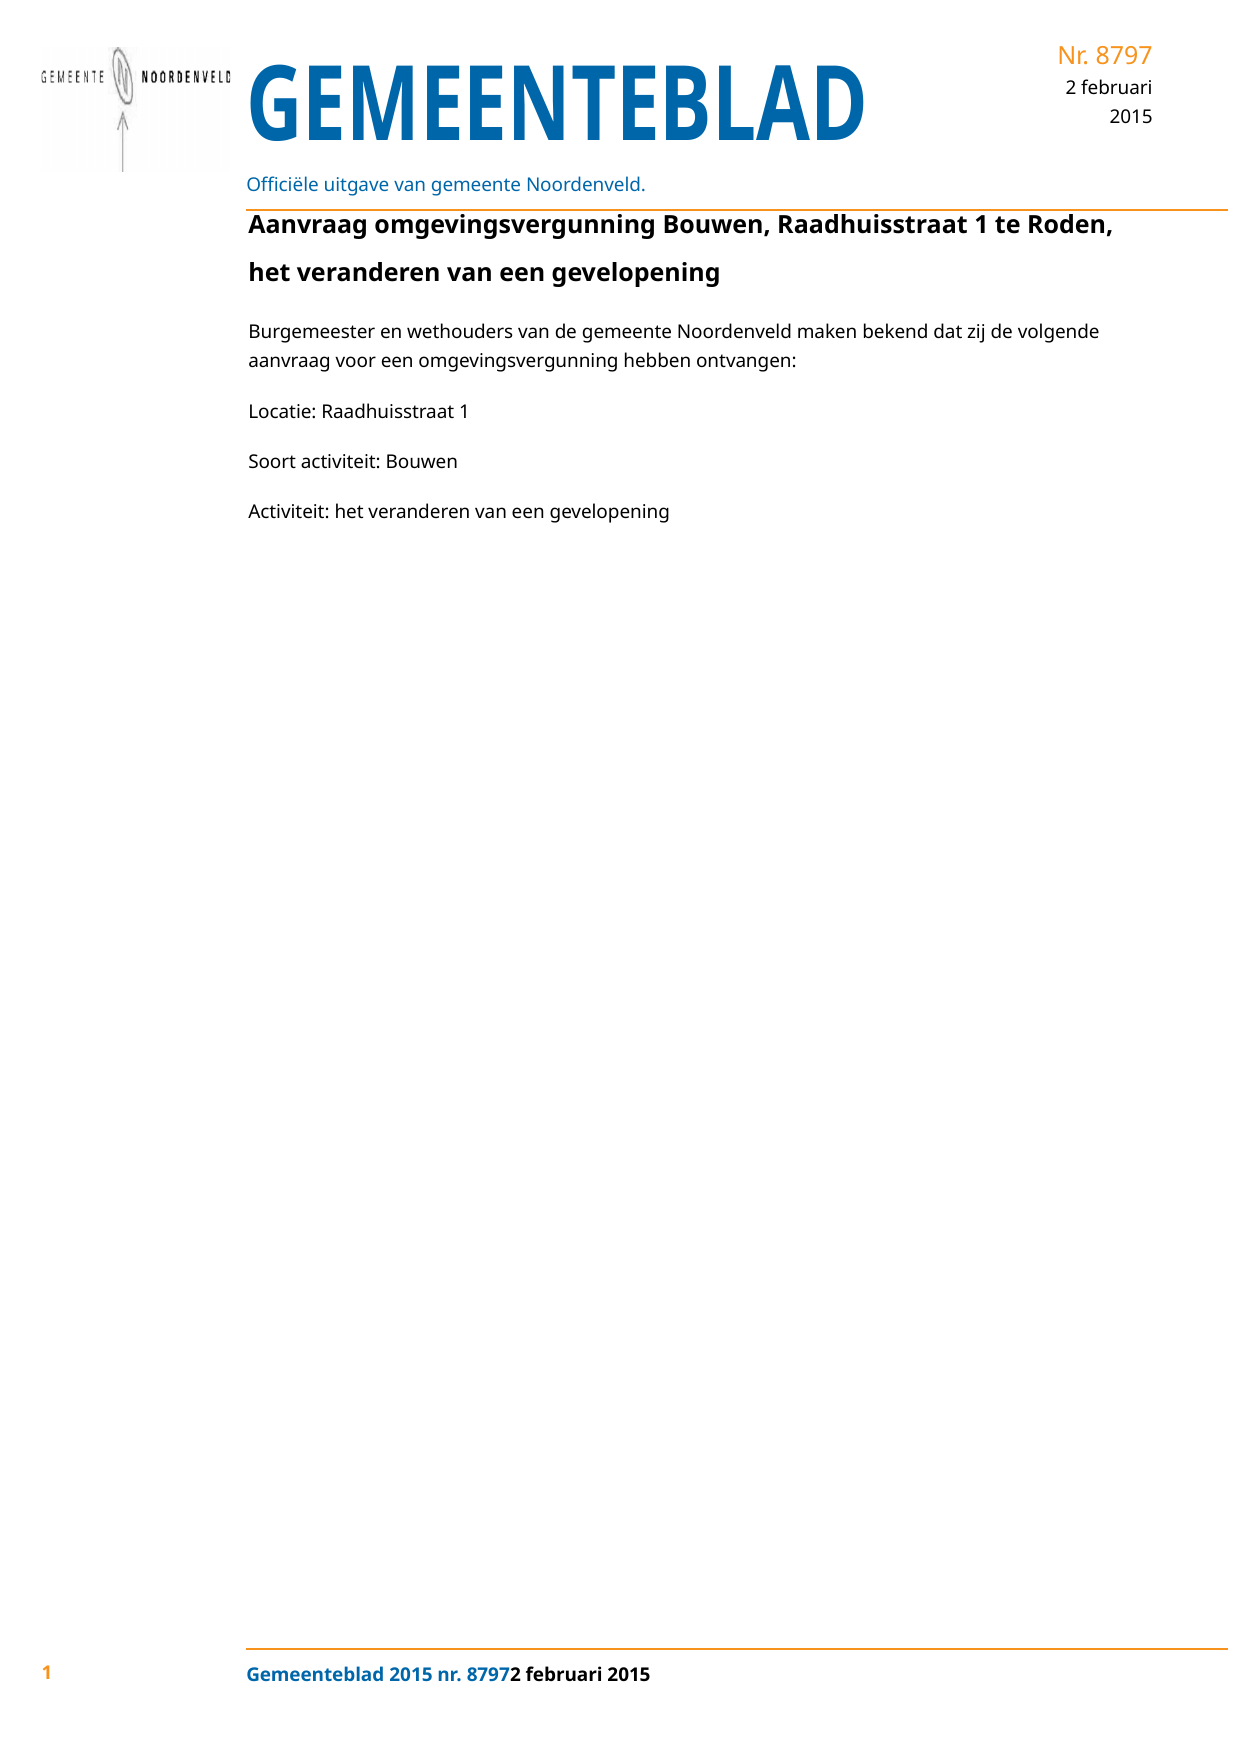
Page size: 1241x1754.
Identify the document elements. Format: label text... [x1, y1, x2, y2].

text Burgemeester en wethouders van de gemeente Noordenveld maken bekend dat zij de volgende aanvraag voor een omgevingsvergunning hebben ontvangen: [248, 318, 1152, 373]
picture [41, 47, 231, 172]
text Locatie: Raadhuisstraat 1 [248, 398, 1152, 424]
text Activiteit: het veranderen van een gevelopening [248, 499, 1152, 524]
text Soort activiteit: Bouwen [248, 448, 1152, 474]
text Aanvraag omgevingsvergunning Bouwen, Raadhuisstraat 1 te Roden, het veranderen van een gevelopening [248, 211, 1152, 288]
